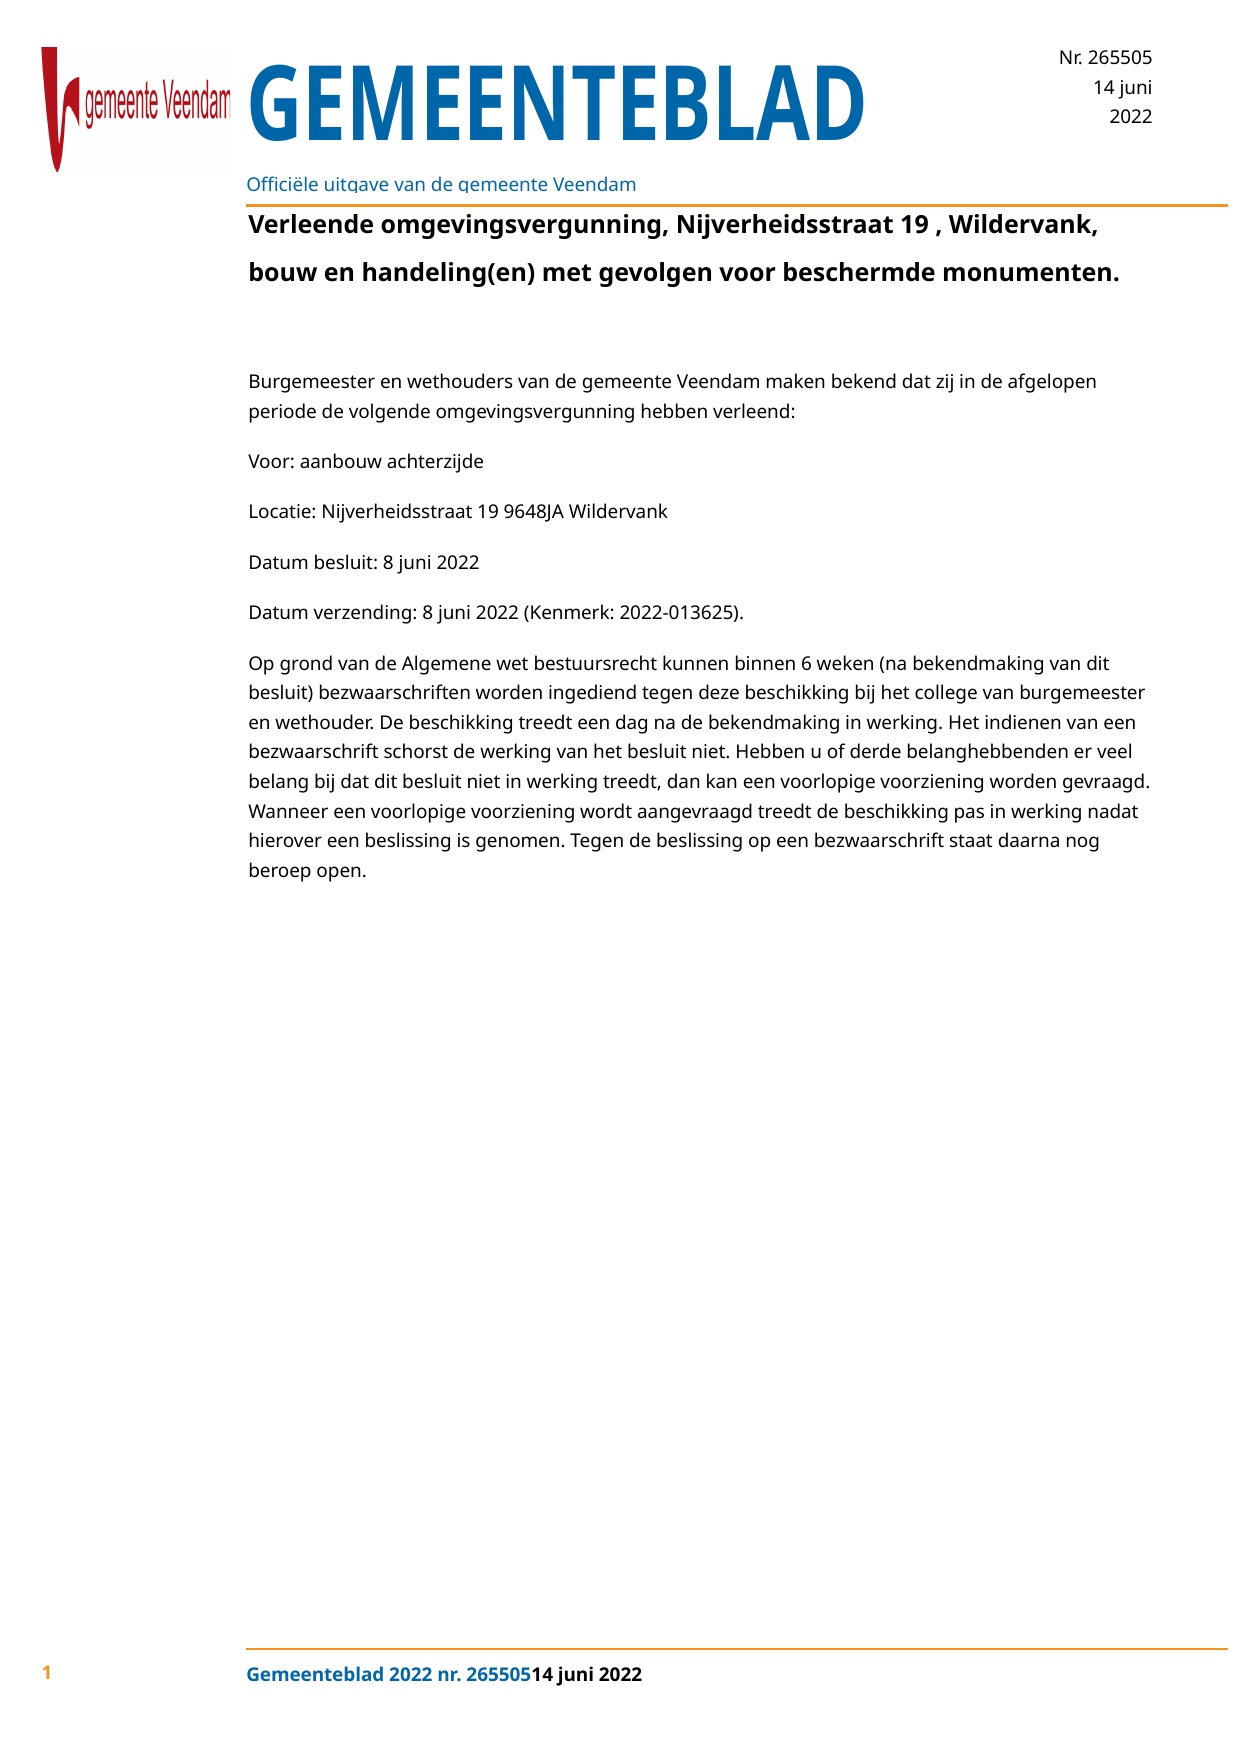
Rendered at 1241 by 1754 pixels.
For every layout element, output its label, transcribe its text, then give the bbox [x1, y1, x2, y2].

text Verleende omgevingsvergunning, Nijverheidsstraat 19 , Wildervank, bouw en handeling(en) met gevolgen voor beschermde monumenten. [248, 207, 1152, 288]
picture [41, 47, 231, 172]
text Voor: aanbouw achterzijde [248, 448, 1152, 474]
text Datum besluit: 8 juni 2022 [248, 549, 1152, 575]
text Op grond van de Algemene wet bestuursrecht kunnen binnen 6 weken (na bekendmaking van dit besluit) bezwaarschriften worden ingediend tegen deze beschikking bij het college van burgemeester en wethouder. De beschikking treedt een dag na de bekendmaking in werking. Het indienen van een bezwaarschrift schorst de werking van het besluit niet. Hebben u of derde belanghebbenden er veel belang bij dat dit besluit niet in werking treedt, dan kan een voorlopige voorziening worden gevraagd. Wanneer een voorlopige voorziening wordt aangevraagd treedt de beschikking pas in werking nadat hierover een beslissing is genomen. Tegen de beslissing op een bezwaarschrift staat daarna nog beroep open. [248, 650, 1152, 883]
text Locatie: Nijverheidsstraat 19 9648JA Wildervank [248, 499, 1152, 524]
text Burgemeester en wethouders van de gemeente Veendam maken bekend dat zij in de afgelopen periode de volgende omgevingsvergunning hebben verleend: [248, 368, 1152, 424]
text Datum verzending: 8 juni 2022 (Kenmerk: 2022-013625). [248, 599, 1152, 625]
